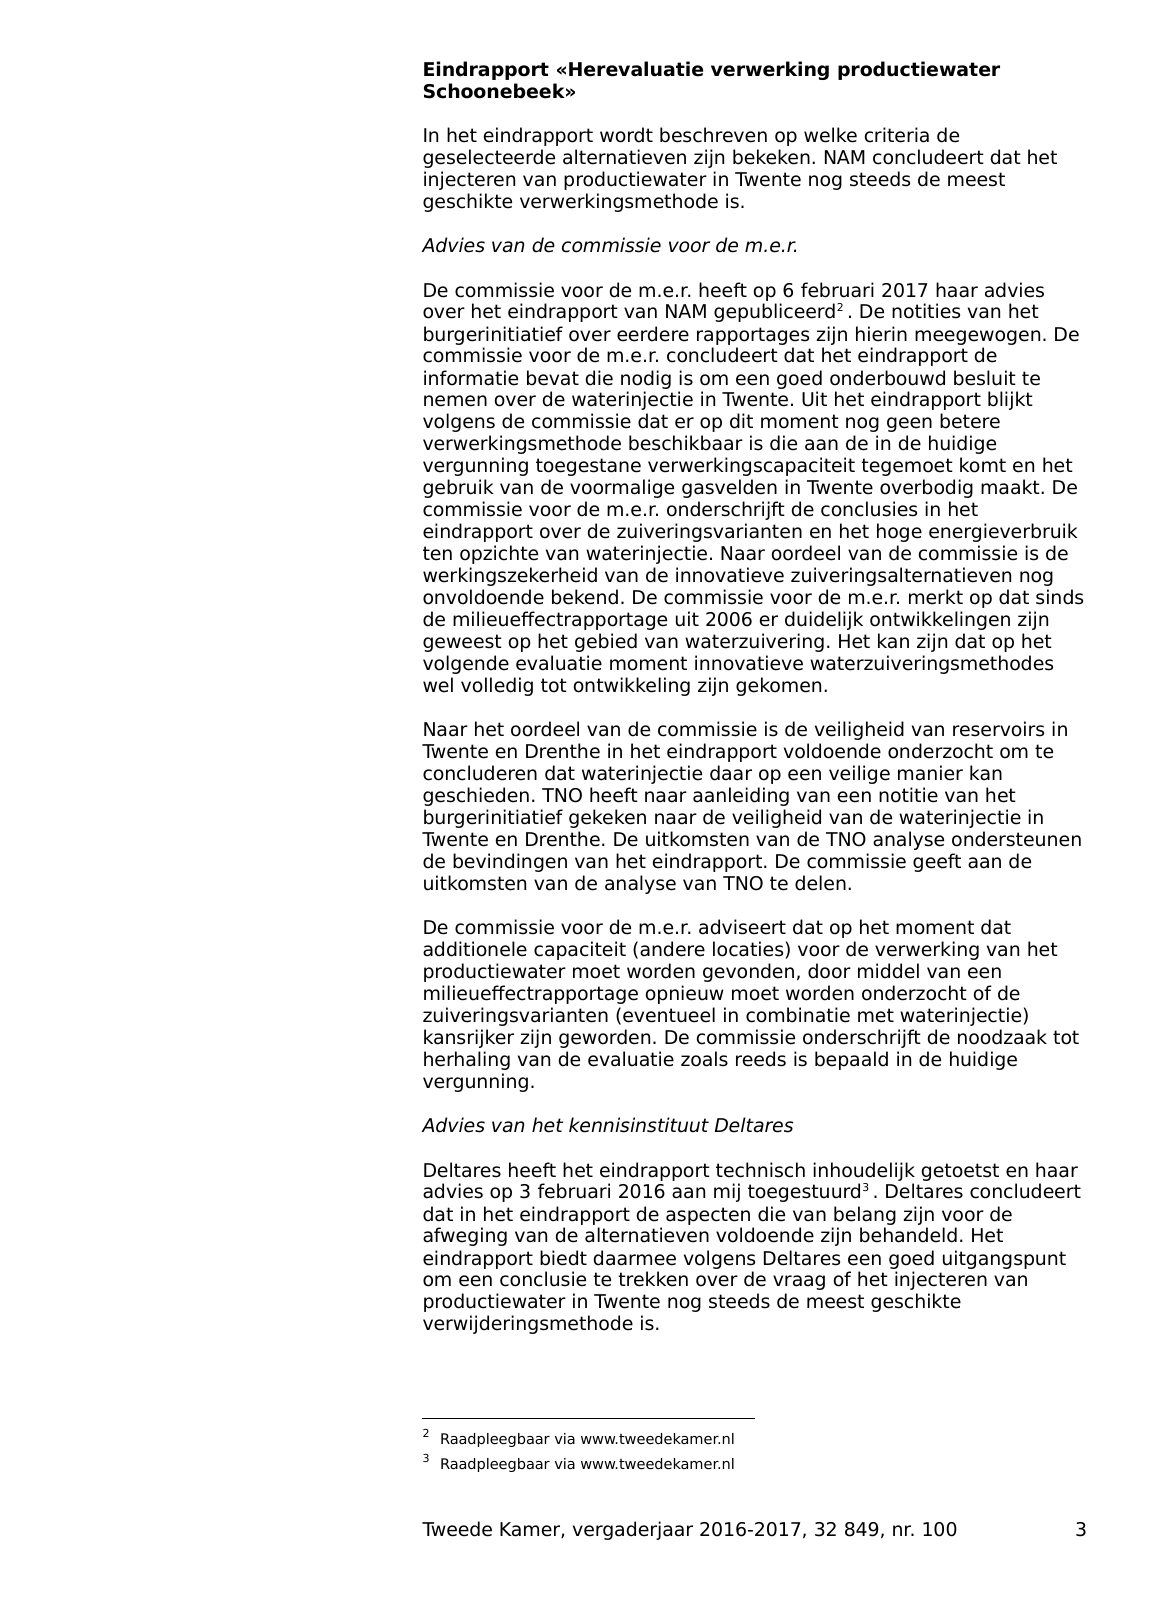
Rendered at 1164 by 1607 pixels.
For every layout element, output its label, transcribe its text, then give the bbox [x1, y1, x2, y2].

text De commissie voor de m.e.r. heeft op 6 februari 2017 haar advies over het eindrapport van NAM gepubliceerd. De notities van het burgerinitiatief over eerdere rapportages zijn hierin meegewogen. De commissie voor de m.e.r. concludeert dat het eindrapport de informatie bevat die nodig is om een goed onderbouwd besluit te nemen over de waterinjectie in Twente. Uit het eindrapport blijkt volgens de commissie dat er op dit moment nog geen betere verwerkingsmethode beschikbaar is die aan de in de huidige vergunning toegestane verwerkingscapaciteit tegemoet komt en het gebruik van de voormalige gasvelden in Twente overbodig maakt. De commissie voor de m.e.r. onderschrijft de conclusies in het eindrapport over de zuiveringsvarianten en het hoge energieverbruik ten opzichte van waterinjectie. Naar oordeel van de commissie is de werkingszekerheid van de innovatieve zuiveringsalternatieven nog onvoldoende bekend. De commissie voor de m.e.r. merkt op dat sinds de milieueffectrapportage uit 2006 er duidelijk ontwikkelingen zijn geweest op het gebied van waterzuivering. Het kan zijn dat op het volgende evaluatie moment innovatieve waterzuiveringsmethodes wel volledig tot ontwikkeling zijn gekomen. [422, 279, 1087, 697]
subtitle Eindrapport «Herevaluatie verwerking productiewater Schoonebeek» [422, 59, 1087, 103]
text De commissie voor de m.e.r. adviseert dat op het moment dat additionele capaciteit (andere locaties) voor de verwerking van het productiewater moet worden gevonden, door middel van een milieueffectrapportage opnieuw moet worden onderzocht of de zuiveringsvarianten (eventueel in combinatie met waterinjectie) kansrijker zijn geworden. De commissie onderschrijft de noodzaak tot herhaling van de evaluatie zoals reeds is bepaald in de huidige vergunning. [422, 917, 1087, 1093]
text Deltares heeft het eindrapport technisch inhoudelijk getoetst en haar advies op 3 februari 2016 aan mij toegestuurd. Deltares concludeert dat in het eindrapport de aspecten die van belang zijn voor de afweging van de alternatieven voldoende zijn behandeld. Het eindrapport biedt daarmee volgens Deltares een goed uitgangspunt om een conclusie te trekken over de vraag of het injecteren van productiewater in Twente nog steeds de meest geschikte verwijderingsmethode is. [422, 1159, 1087, 1335]
text Raadpleegbaar via www.tweedekamer.nl [422, 1427, 1087, 1449]
text Raadpleegbaar via www.tweedekamer.nl [422, 1452, 1087, 1474]
text Naar het oordeel van de commissie is de veiligheid van reservoirs in Twente en Drenthe in het eindrapport voldoende onderzocht om te concluderen dat waterinjectie daar op een veilige manier kan geschieden. TNO heeft naar aanleiding van een notitie van het burgerinitiatief gekeken naar de veiligheid van de waterinjectie in Twente en Drenthe. De uitkomsten van de TNO analyse ondersteunen de bevindingen van het eindrapport. De commissie geeft aan de uitkomsten van de analyse van TNO te delen. [422, 719, 1087, 895]
subtitle Advies van het kennisinstituut Deltares [422, 1115, 1087, 1137]
text In het eindrapport wordt beschreven op welke criteria de geselecteerde alternatieven zijn bekeken. NAM concludeert dat het injecteren van productiewater in Twente nog steeds de meest geschikte verwerkingsmethode is. [422, 125, 1087, 213]
subtitle Advies van de commissie voor de m.e.r. [422, 235, 1087, 257]
